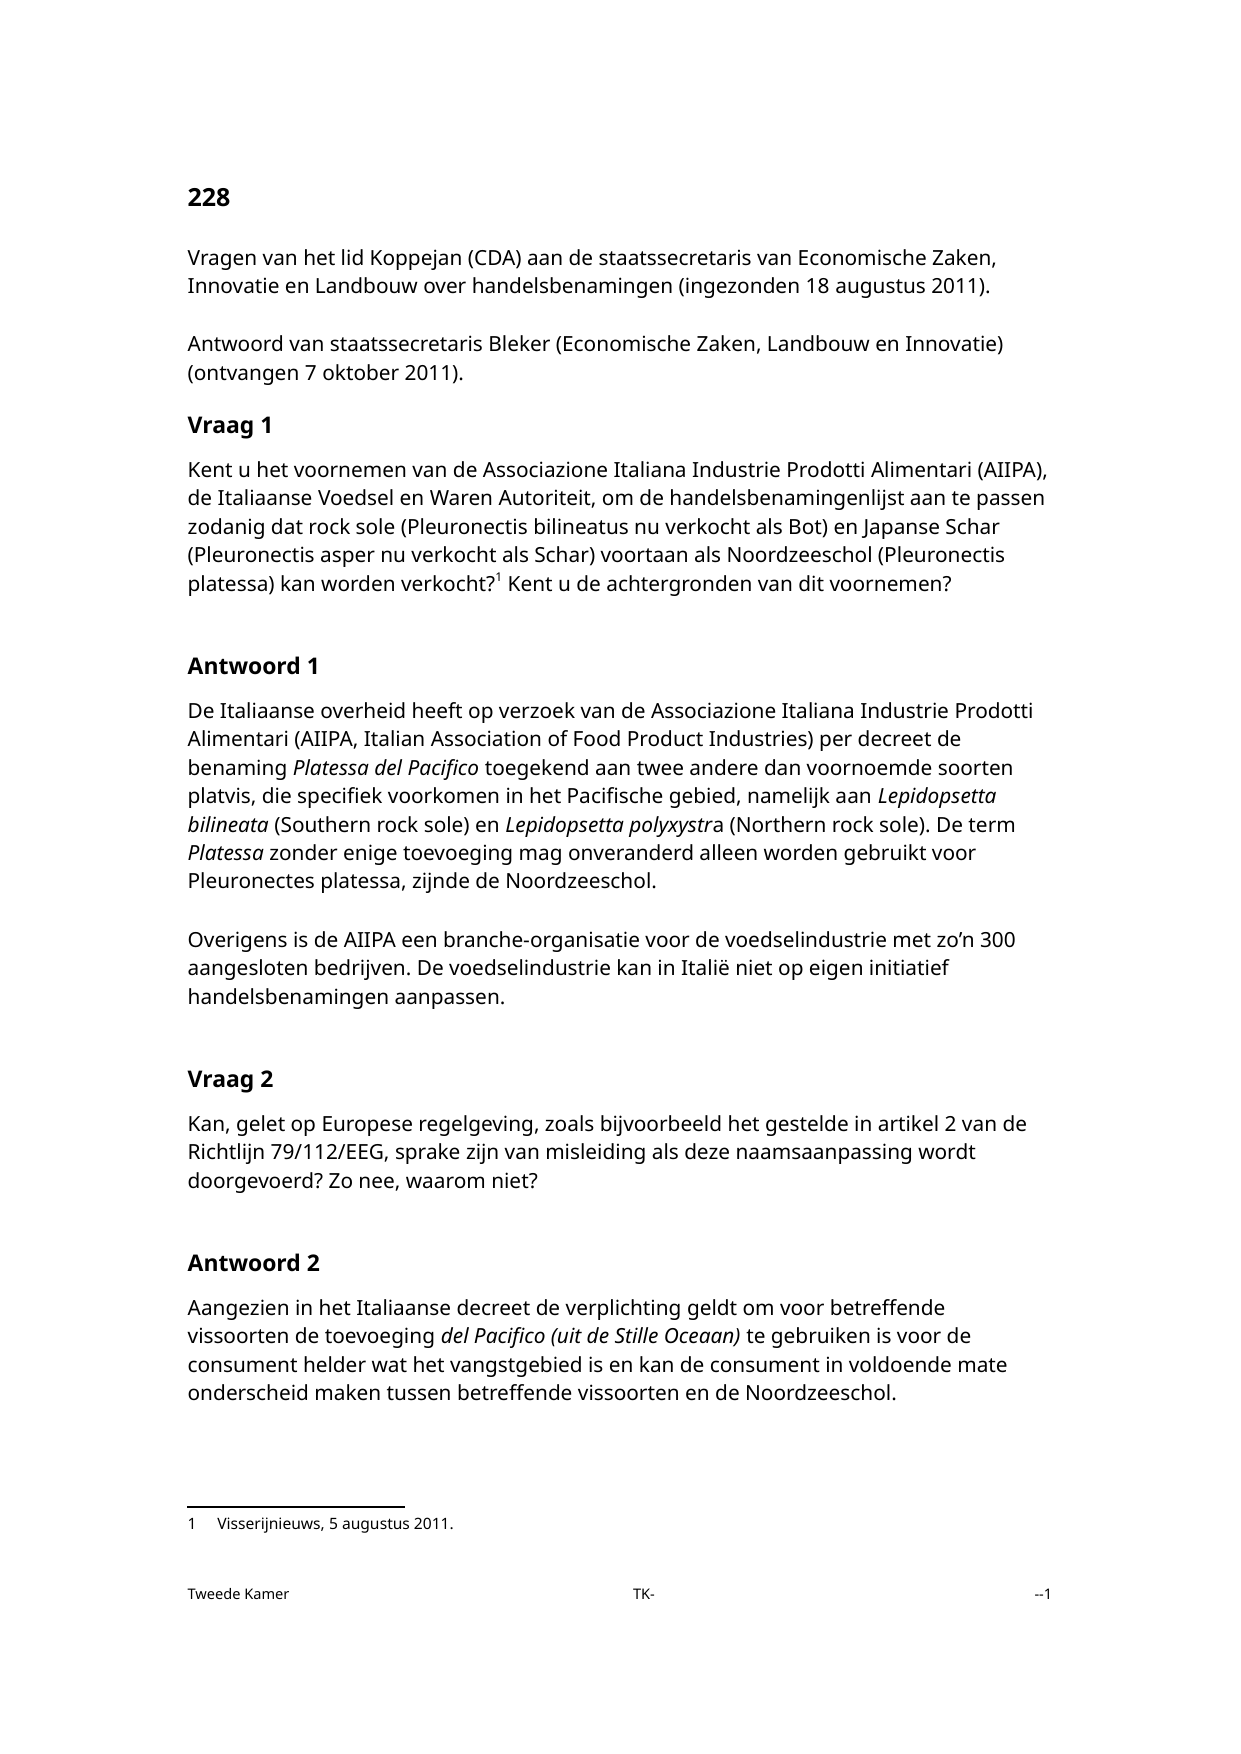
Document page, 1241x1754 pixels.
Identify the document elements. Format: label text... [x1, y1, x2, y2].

subtitle Vraag 1 [187, 409, 1053, 440]
subtitle Vraag 2 [187, 1063, 1053, 1094]
subtitle Antwoord 2 [187, 1247, 1053, 1278]
text Kent u het voornemen van de Associazione Italiana Industrie Prodotti Alimentari (AIIPA), de Italiaanse Voedsel en Waren Autoriteit, om de handelsbenamingenlijst aan te passen zodanig dat rock sole (Pleuronectis bilineatus nu verkocht als Bot) en Japanse Schar (Pleuronectis asper nu verkocht als Schar) voortaan als Noordzeeschol (Pleuronectis platessa) kan worden verkocht? Kent u de achtergronden van dit voornemen? [187, 455, 1053, 597]
subtitle Antwoord 1 [187, 650, 1053, 681]
text Antwoord van staatssecretaris Bleker (Economische Zaken, Landbouw en Innovatie) (ontvangen 7 oktober 2011). [187, 329, 1053, 386]
text 228 [187, 179, 1053, 213]
text Kan, gelet op Europese regelgeving, zoals bijvoorbeeld het gestelde in artikel 2 van de Richtlijn 79/112/EEG, sprake zijn van misleiding als deze naamsaanpassing wordt doorgevoerd? Zo nee, waarom niet? [187, 1109, 1053, 1194]
text De Italiaanse overheid heeft op verzoek van de Associazione Italiana Industrie Prodotti Alimentari (AIIPA, Italian Association of Food Product Industries) per decreet de benaming Platessa del Pacifico toegekend aan twee andere dan voornoemde soorten platvis, die specifiek voorkomen in het Pacifische gebied, namelijk aan Lepidopsetta bilineata (Southern rock sole) en Lepidopsetta polyxystra (Northern rock sole). De term Platessa zonder enige toevoeging mag onveranderd alleen worden gebruikt voor Pleuronectes platessa, zijnde de Noordzeeschol. [187, 696, 1053, 895]
text Overigens is de AIIPA een branche-organisatie voor de voedselindustrie met zo’n 300 aangesloten bedrijven. De voedselindustrie kan in Italië niet op eigen initiatief handelsbenamingen aanpassen. [187, 925, 1053, 1010]
text Vragen van het lid Koppejan (CDA) aan de staatssecretaris van Economische Zaken, Innovatie en Landbouw over handelsbenamingen (ingezonden 18 augustus 2011). [187, 243, 1053, 300]
text Visserijnieuws, 5 augustus 2011. [187, 1506, 1053, 1534]
text Aangezien in het Italiaanse decreet de verplichting geldt om voor betreffende vissoorten de toevoeging del Pacifico (uit de Stille Oceaan) te gebruiken is voor de consument helder wat het vangstgebied is en kan de consument in voldoende mate onderscheid maken tussen betreffende vissoorten en de Noordzeeschol. [187, 1293, 1053, 1407]
